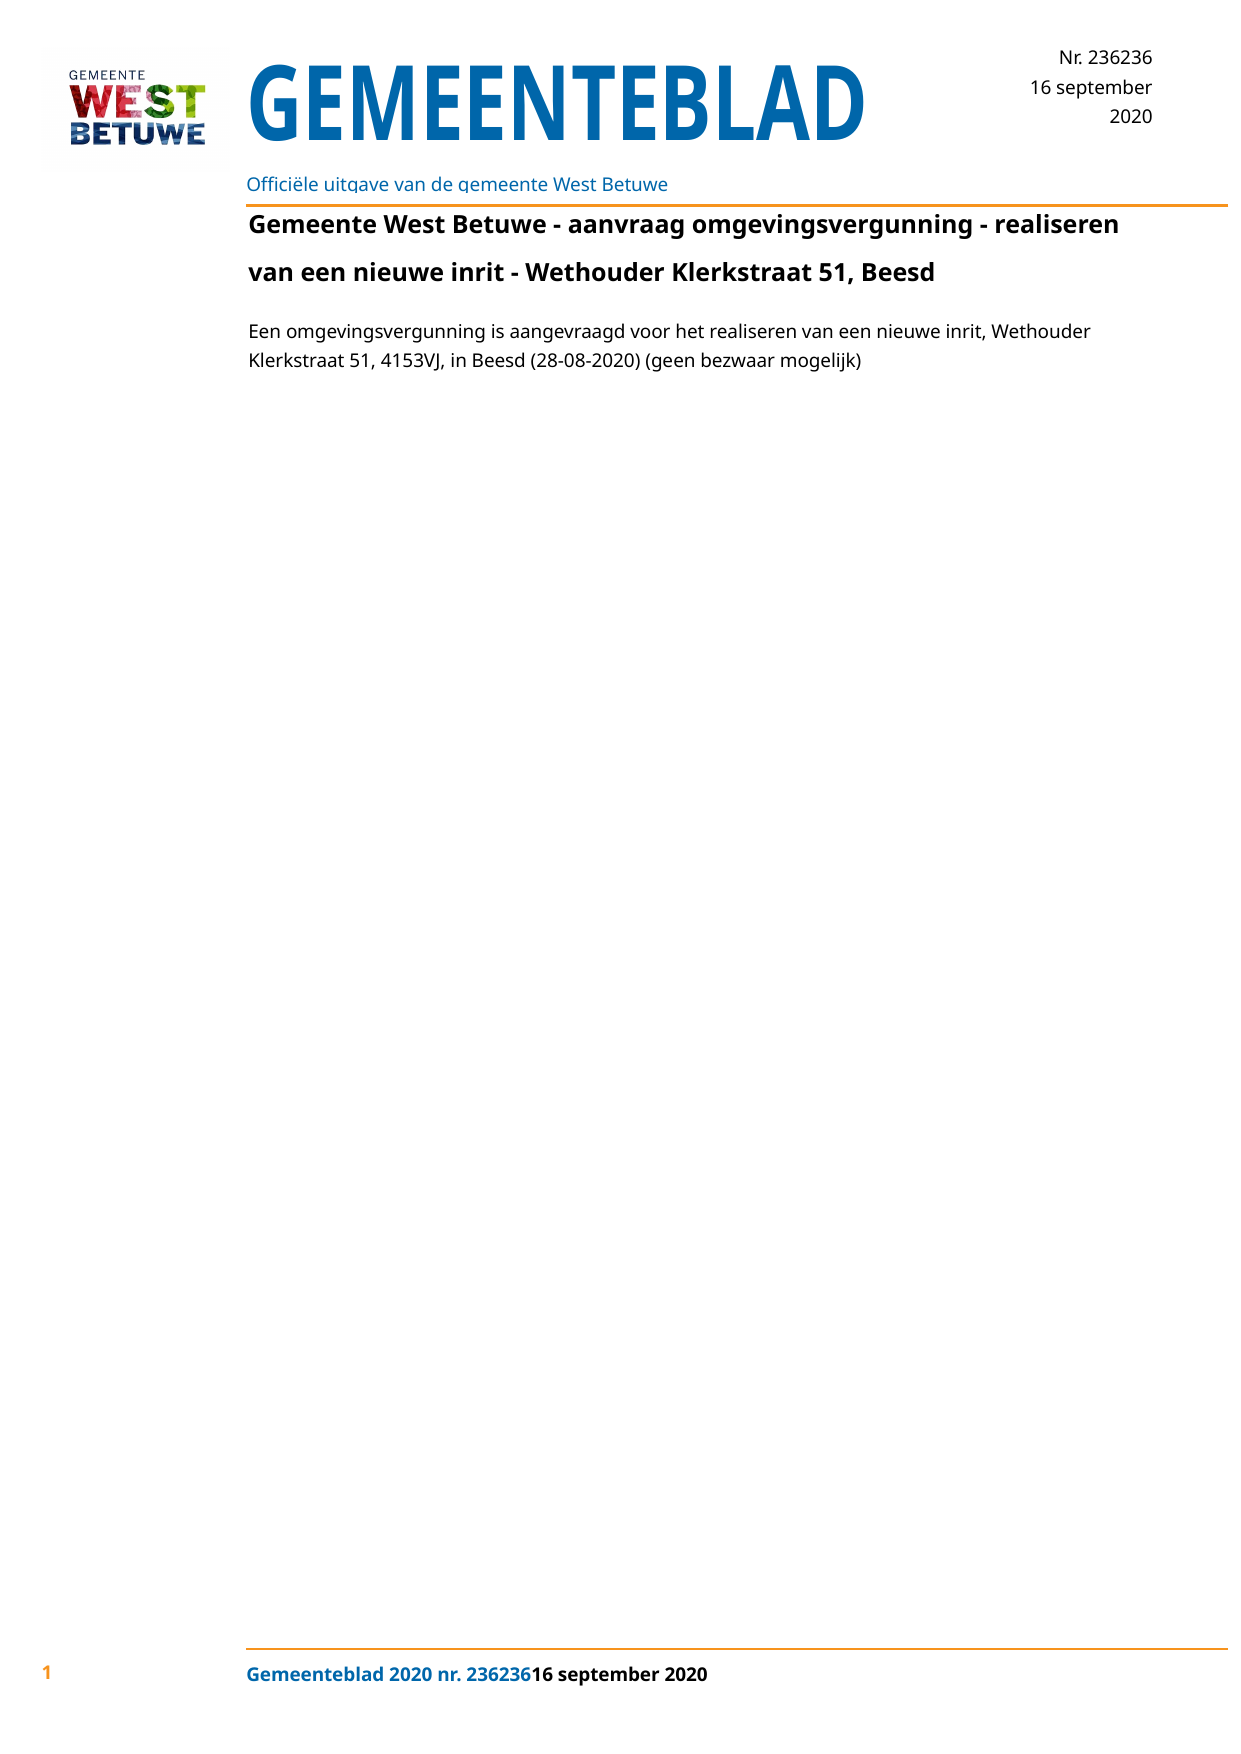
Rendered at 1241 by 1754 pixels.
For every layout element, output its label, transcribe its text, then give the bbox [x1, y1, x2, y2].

picture [41, 47, 231, 172]
text Gemeente West Betuwe - aanvraag omgevingsvergunning - realiseren van een nieuwe inrit - Wethouder Klerkstraat 51, Beesd [248, 207, 1152, 288]
text Een omgevingsvergunning is aangevraagd voor het realiseren van een nieuwe inrit, Wethouder Klerkstraat 51, 4153VJ, in Beesd (28-08-2020) (geen bezwaar mogelijk) [248, 318, 1152, 373]
